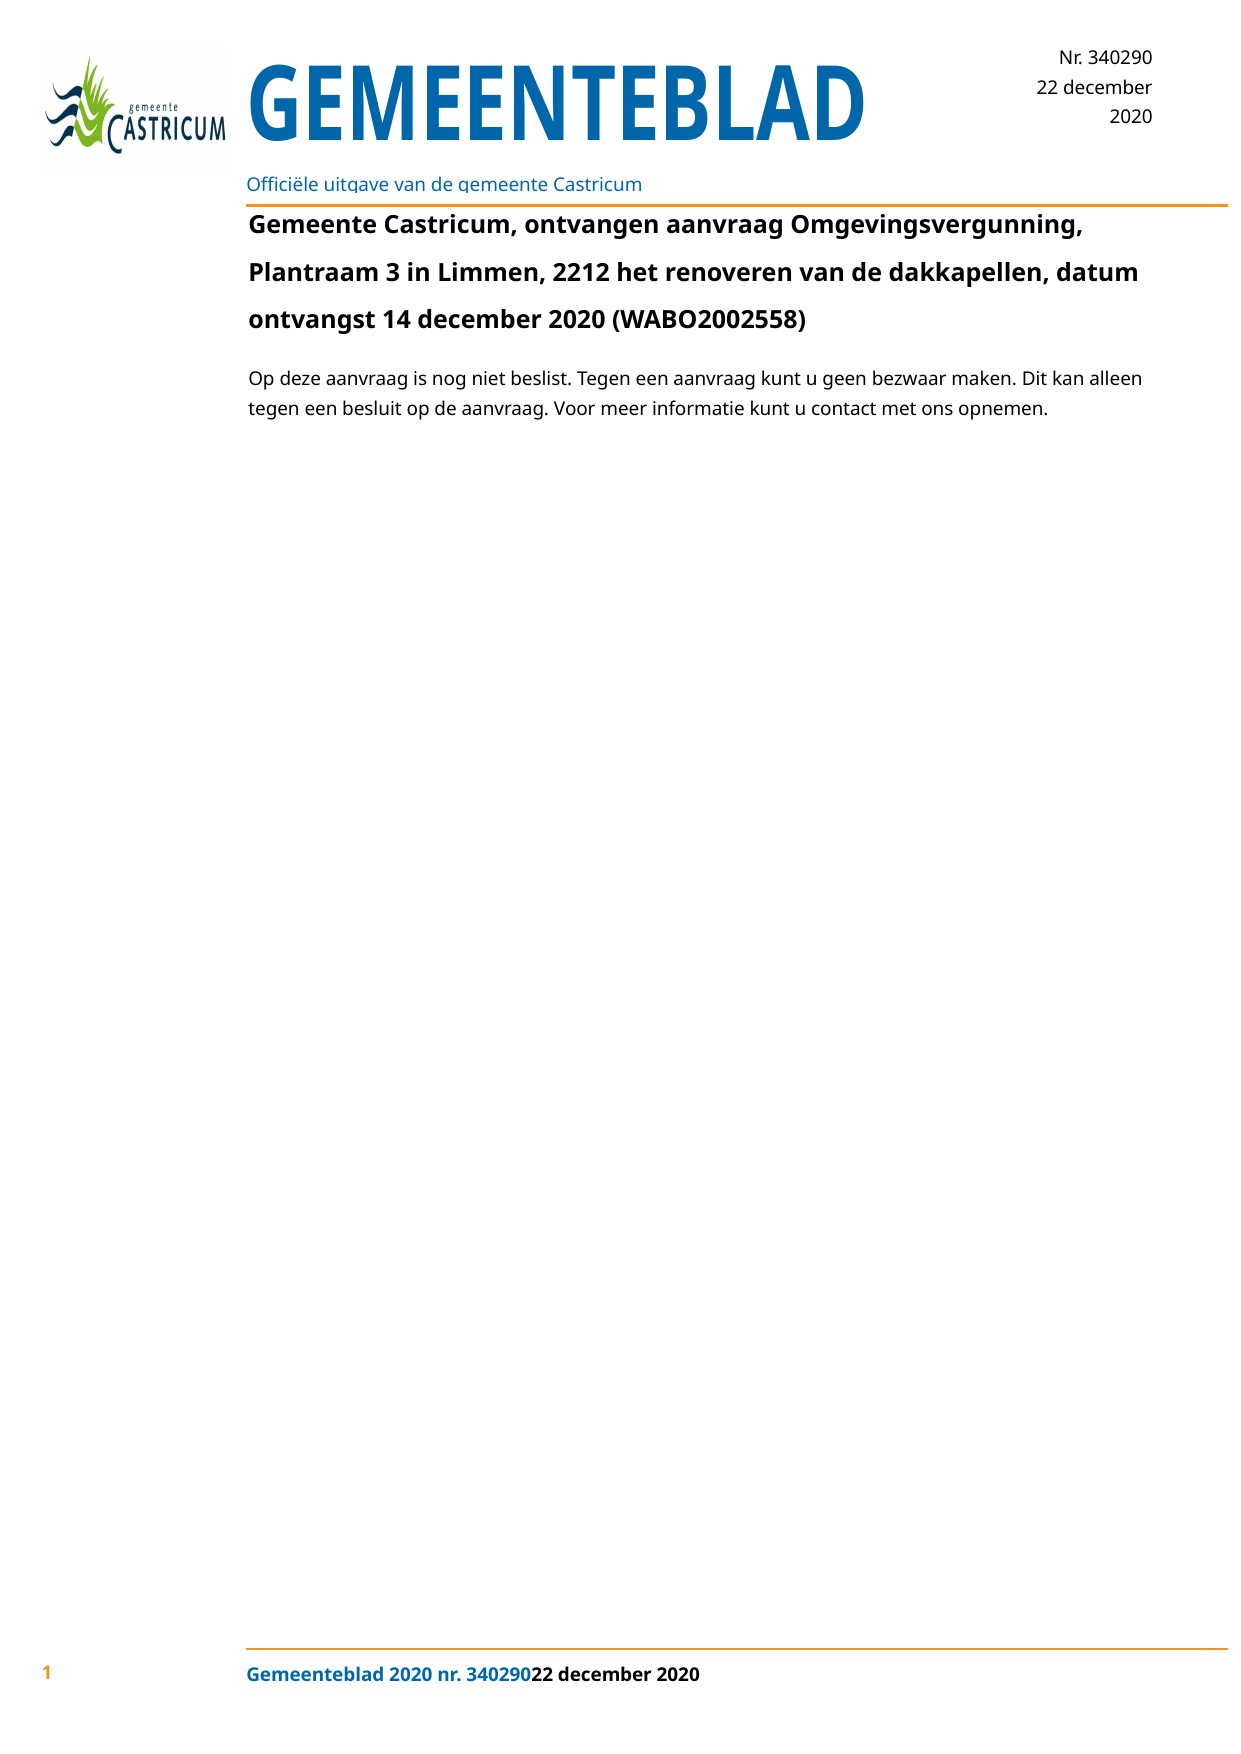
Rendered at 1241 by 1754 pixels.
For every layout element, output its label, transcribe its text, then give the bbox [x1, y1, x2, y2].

text Gemeente Castricum, ontvangen aanvraag Omgevingsvergunning, Plantraam 3 in Limmen, 2212 het renoveren van de dakkapellen, datum ontvangst 14 december 2020 (WABO2002558) [248, 207, 1152, 336]
picture [41, 47, 231, 172]
text Op deze aanvraag is nog niet beslist. Tegen een aanvraag kunt u geen bezwaar maken. Dit kan alleen tegen een besluit op de aanvraag. Voor meer informatie kunt u contact met ons opnemen. [248, 366, 1152, 421]
